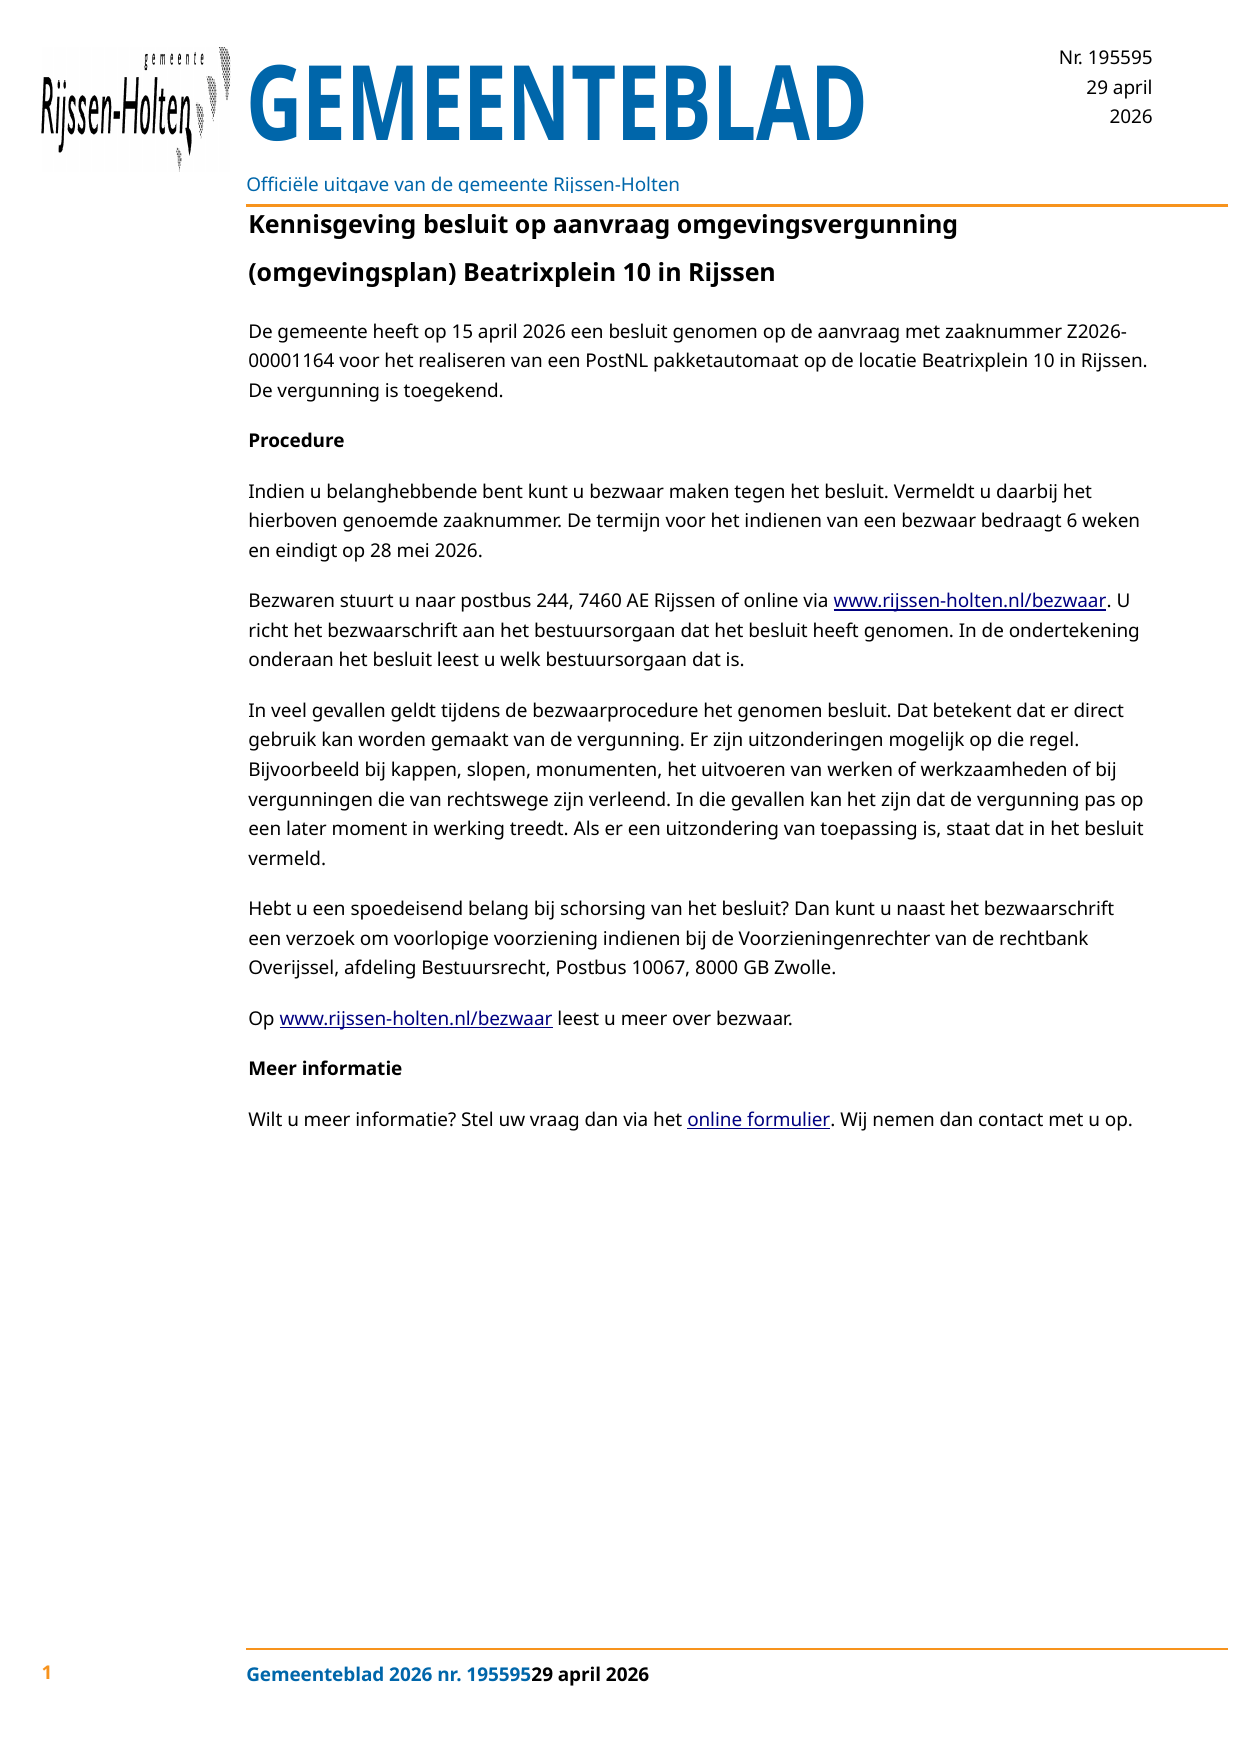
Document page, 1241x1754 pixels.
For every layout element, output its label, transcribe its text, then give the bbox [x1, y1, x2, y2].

text De gemeente heeft op 15 april 2026 een besluit genomen op de aanvraag met zaaknummer Z2026-00001164 voor het realiseren van een PostNL pakketautomaat op de locatie Beatrixplein 10 in Rijssen. De vergunning is toegekend. [248, 318, 1152, 403]
text Op www.rijssen-holten.nl/bezwaar leest u meer over bezwaar. [248, 1005, 1152, 1031]
text Kennisgeving besluit op aanvraag omgevingsvergunning (omgevingsplan) Beatrixplein 10 in Rijssen [248, 207, 1152, 288]
text Wilt u meer informatie? Stel uw vraag dan via het online formulier. Wij nemen dan contact met u op. [248, 1106, 1152, 1132]
text Hebt u een spoedeisend belang bij schorsing van het besluit? Dan kunt u naast het bezwaarschrift een verzoek om voorlopige voorziening indienen bij de Voorzieningenrechter van de rechtbank Overijssel, afdeling Bestuursrecht, Postbus 10067, 8000 GB Zwolle. [248, 895, 1152, 980]
picture [41, 47, 231, 172]
text Indien u belanghebbende bent kunt u bezwaar maken tegen het besluit. Vermeldt u daarbij het hierboven genoemde zaaknummer. De termijn voor het indienen van een bezwaar bedraagt 6 weken en eindigt op 28 mei 2026. [248, 478, 1152, 563]
text Procedure [248, 427, 1152, 453]
text In veel gevallen geldt tijdens de bezwaarprocedure het genomen besluit. Dat betekent dat er direct gebruik kan worden gemaakt van de vergunning. Er zijn uitzonderingen mogelijk op die regel. Bijvoorbeeld bij kappen, slopen, monumenten, het uitvoeren van werken of werkzaamheden of bij vergunningen die van rechtswege zijn verleend. In die gevallen kan het zijn dat de vergunning pas op een later moment in werking treedt. Als er een uitzondering van toepassing is, staat dat in het besluit vermeld. [248, 697, 1152, 871]
text Bezwaren stuurt u naar postbus 244, 7460 AE Rijssen of online via www.rijssen-holten.nl/bezwaar. U richt het bezwaarschrift aan het bestuursorgaan dat het besluit heeft genomen. In de ondertekening onderaan het besluit leest u welk bestuursorgaan dat is. [248, 587, 1152, 672]
text Meer informatie [248, 1055, 1152, 1081]
